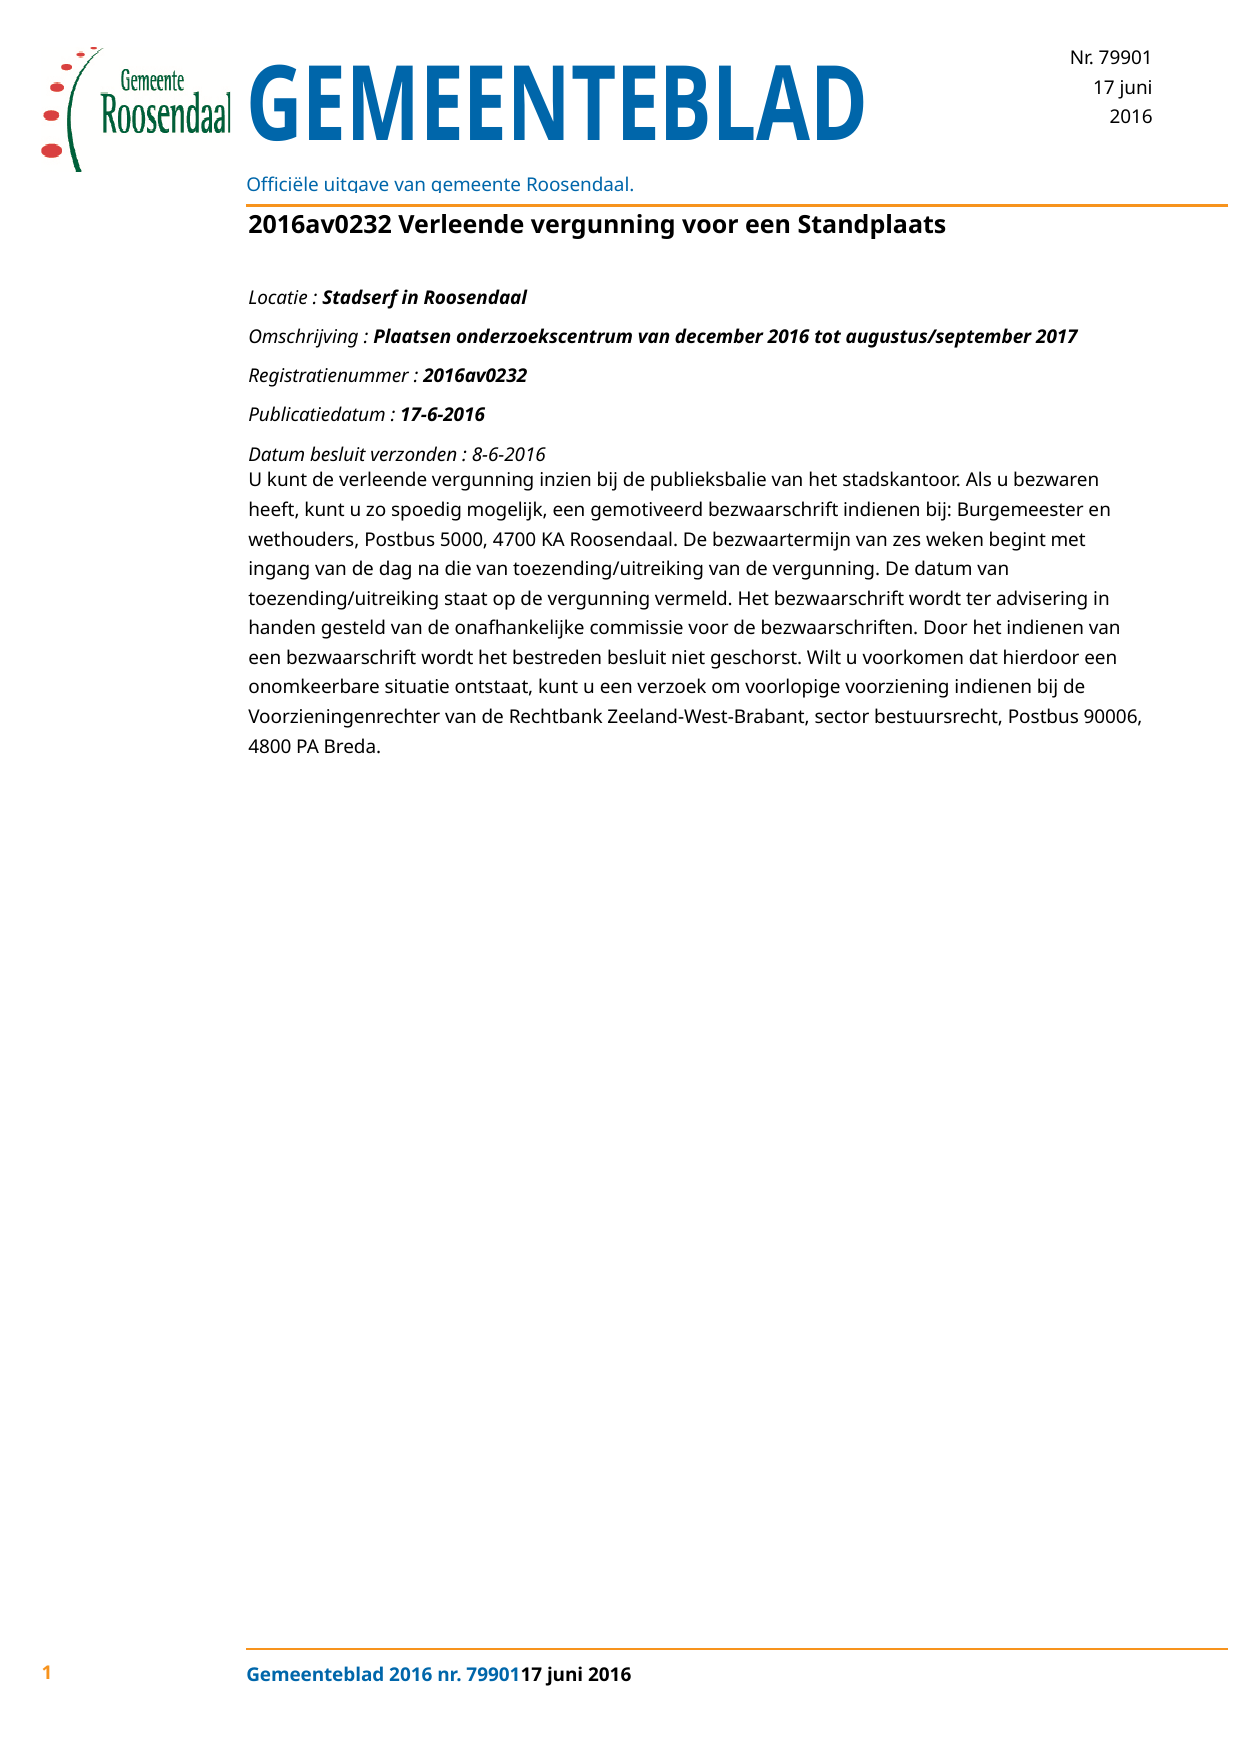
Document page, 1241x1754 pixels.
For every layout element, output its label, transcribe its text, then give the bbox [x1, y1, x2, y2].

text Omschrijving : Plaatsen onderzoekscentrum van december 2016 tot augustus/september 2017 [248, 323, 1152, 349]
text U kunt de verleende vergunning inzien bij de publieksbalie van het stadskantoor. Als u bezwaren heeft, kunt u zo spoedig mogelijk, een gemotiveerd bezwaarschrift indienen bij: Burgemeester en wethouders, Postbus 5000, 4700 KA Roosendaal. De bezwaartermijn van zes weken begint met ingang van de dag na die van toezending/uitreiking van de vergunning. De datum van toezending/uitreiking staat op de vergunning vermeld. Het bezwaarschrift wordt ter advisering in handen gesteld van de onafhankelijke commissie voor de bezwaarschriften. Door het indienen van een bezwaarschrift wordt het bestreden besluit niet geschorst. Wilt u voorkomen dat hierdoor een onomkeerbare situatie ontstaat, kunt u een verzoek om voorlopige voorziening indienen bij de Voorzieningenrechter van de Rechtbank Zeeland-West-Brabant, sector bestuursrecht, Postbus 90006, 4800 PA Breda. [248, 467, 1152, 759]
text Locatie : Stadserf in Roosendaal [248, 284, 1152, 309]
text Publicatiedatum : 17-6-2016 [248, 402, 1152, 427]
text 2016av0232 Verleende vergunning voor een Standplaats [248, 207, 1152, 241]
picture [41, 47, 231, 172]
text Registratienummer : 2016av0232 [248, 362, 1152, 388]
text Datum besluit verzonden : 8-6-2016 [248, 441, 1152, 467]
